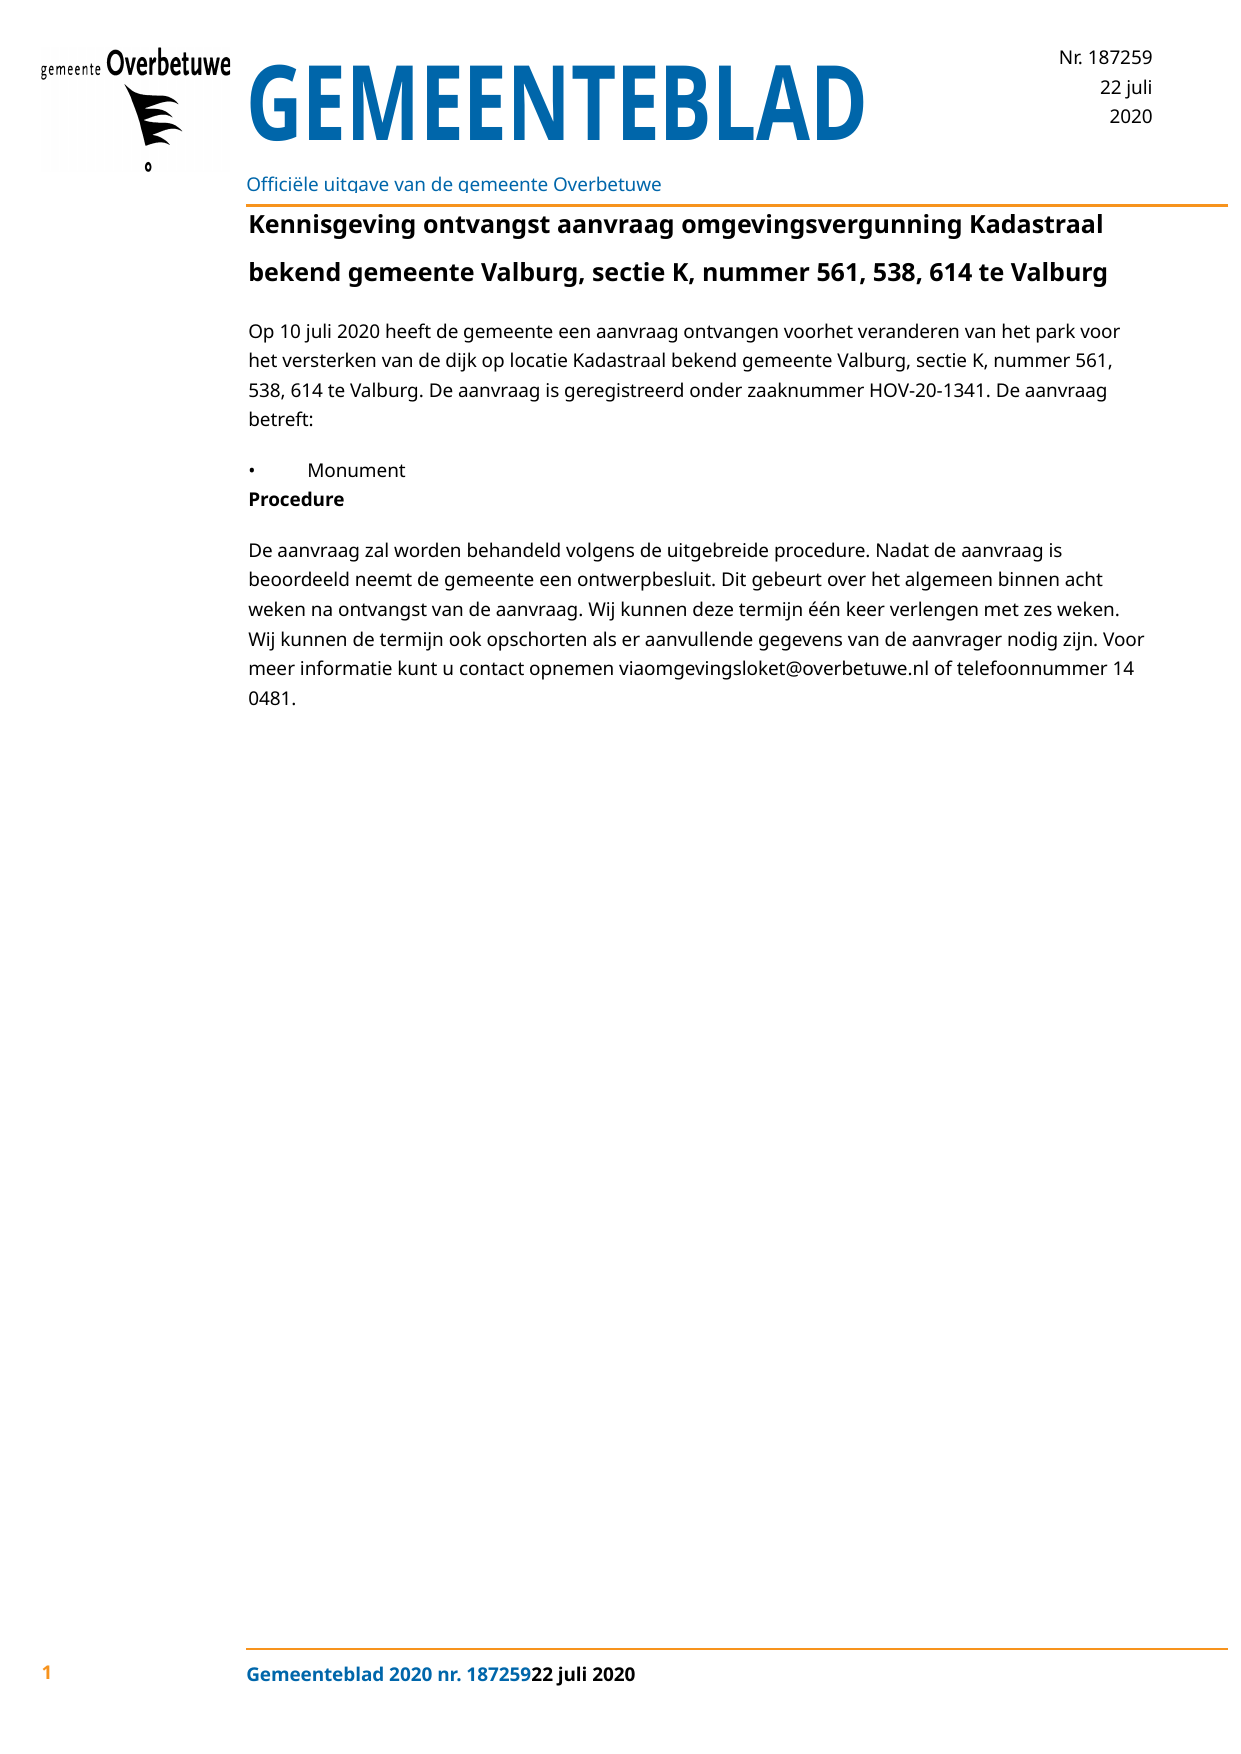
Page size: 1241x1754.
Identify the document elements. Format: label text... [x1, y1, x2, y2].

list Monument [248, 457, 1152, 483]
text Op 10 juli 2020 heeft de gemeente een aanvraag ontvangen voorhet veranderen van het park voor het versterken van de dijk op locatie Kadastraal bekend gemeente Valburg, sectie K, nummer 561, 538, 614 te Valburg. De aanvraag is geregistreerd onder zaaknummer HOV-20-1341. De aanvraag betreft: [248, 318, 1152, 432]
picture [41, 47, 231, 172]
text De aanvraag zal worden behandeld volgens de uitgebreide procedure. Nadat de aanvraag is beoordeeld neemt de gemeente een ontwerpbesluit. Dit gebeurt over het algemeen binnen acht weken na ontvangst van de aanvraag. Wij kunnen deze termijn één keer verlengen met zes weken. Wij kunnen de termijn ook opschorten als er aanvullende gegevens van de aanvrager nodig zijn. Voor meer informatie kunt u contact opnemen viaomgevingsloket@overbetuwe.nl of telefoonnummer 14 0481. [248, 537, 1152, 711]
text Procedure [248, 487, 1152, 512]
text Kennisgeving ontvangst aanvraag omgevingsvergunning Kadastraal bekend gemeente Valburg, sectie K, nummer 561, 538, 614 te Valburg [248, 207, 1152, 288]
